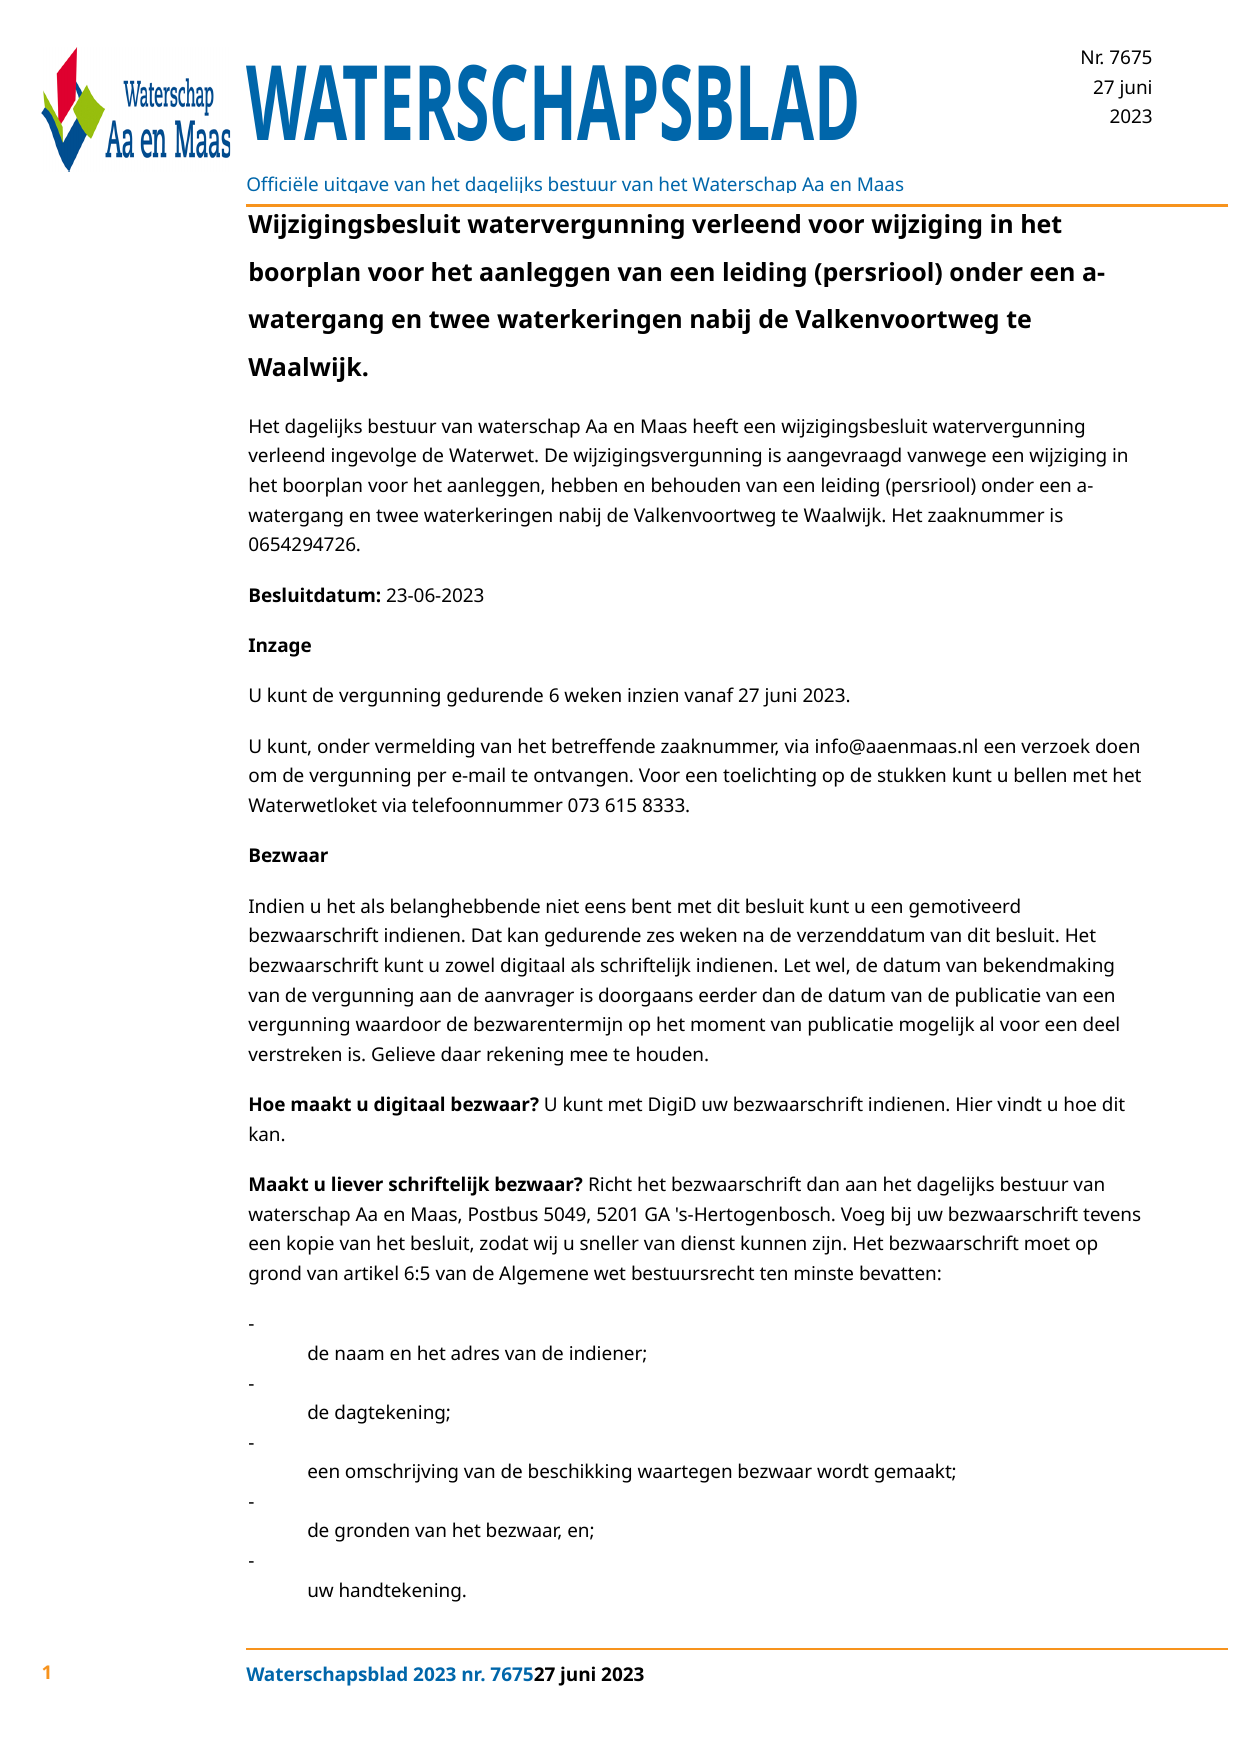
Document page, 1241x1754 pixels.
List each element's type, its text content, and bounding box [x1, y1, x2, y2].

list de naam en het adres van de indiener; [248, 1340, 1152, 1366]
list de gronden van het bezwaar, en; [248, 1518, 1152, 1543]
text Maakt u liever schriftelijk bezwaar? Richt het bezwaarschrift dan aan het dagelijks bestuur van waterschap Aa en Maas, Postbus 5049, 5201 GA 's-Hertogenbosch. Voeg bij uw bezwaarschrift tevens een kopie van het besluit, zodat wij u sneller van dienst kunnen zijn. Het bezwaarschrift moet op grond van artikel 6:5 van de Algemene wet bestuursrecht ten minste bevatten: [248, 1171, 1152, 1286]
text Besluitdatum: 23-06-2023 [248, 582, 1152, 608]
picture [41, 47, 231, 172]
list uw handtekening. [248, 1577, 1152, 1603]
text Wijzigingsbesluit watervergunning verleend voor wijziging in het boorplan voor het aanleggen van een leiding (persriool) onder een a-watergang en twee waterkeringen nabij de Valkenvoortweg te Waalwijk. [248, 207, 1152, 384]
text U kunt de vergunning gedurende 6 weken inzien vanaf 27 juni 2023. [248, 683, 1152, 708]
text Indien u het als belanghebbende niet eens bent met dit besluit kunt u een gemotiveerd bezwaarschrift indienen. Dat kan gedurende zes weken na de verzenddatum van dit besluit. Het bezwaarschrift kunt u zowel digitaal als schriftelijk indienen. Let wel, de datum van bekendmaking van de vergunning aan de aanvrager is doorgaans eerder dan de datum van de publicatie van een vergunning waardoor de bezwarentermijn op het moment van publicatie mogelijk al voor een deel verstreken is. Gelieve daar rekening mee te houden. [248, 893, 1152, 1067]
text U kunt, onder vermelding van het betreffende zaaknummer, via info@aaenmaas.nl een verzoek doen om de vergunning per e-mail te ontvangen. Voor een toelichting op de stukken kunt u bellen met het Waterwetloket via telefoonnummer 073 615 8333. [248, 733, 1152, 818]
text Bezwaar [248, 843, 1152, 868]
text Het dagelijks bestuur van waterschap Aa en Maas heeft een wijzigingsbesluit watervergunning verleend ingevolge de Waterwet. De wijzigingsvergunning is aangevraagd vanwege een wijziging in het boorplan voor het aanleggen, hebben en behouden van een leiding (persriool) onder een a-watergang en twee waterkeringen nabij de Valkenvoortweg te Waalwijk. Het zaaknummer is 0654294726. [248, 413, 1152, 557]
list een omschrijving van de beschikking waartegen bezwaar wordt gemaakt; [248, 1458, 1152, 1484]
text Inzage [248, 632, 1152, 658]
list de dagtekening; [248, 1399, 1152, 1425]
text Hoe maakt u digitaal bezwaar? U kunt met DigiD uw bezwaarschrift indienen. Hier vindt u hoe dit kan. [248, 1091, 1152, 1147]
